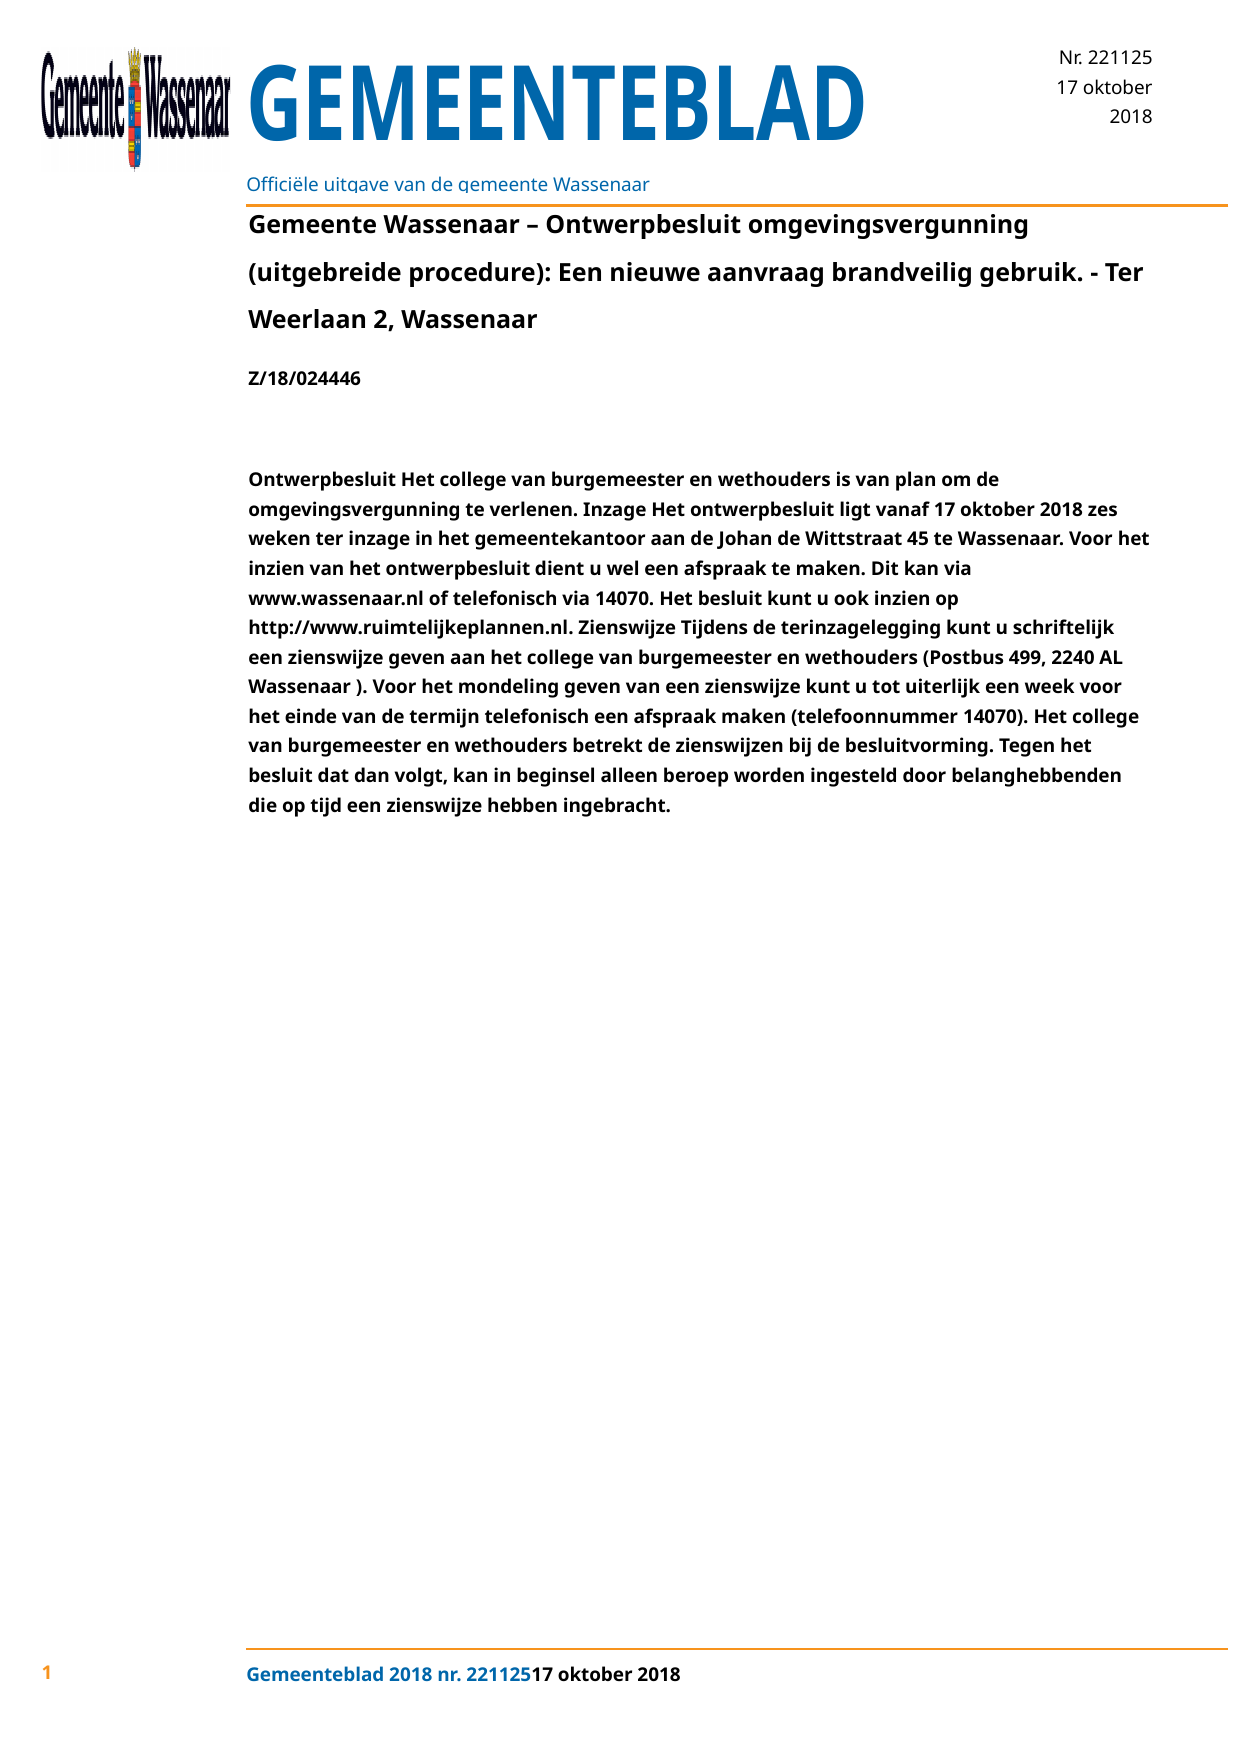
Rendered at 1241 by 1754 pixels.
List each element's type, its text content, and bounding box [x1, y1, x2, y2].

picture [41, 47, 231, 172]
text Z/18/024446 [248, 366, 1152, 391]
text Ontwerpbesluit Het college van burgemeester en wethouders is van plan om de omgevingsvergunning te verlenen. Inzage Het ontwerpbesluit ligt vanaf 17 oktober 2018 zes weken ter inzage in het gemeentekantoor aan de Johan de Wittstraat 45 te Wassenaar. Voor het inzien van het ontwerpbesluit dient u wel een afspraak te maken. Dit kan via www.wassenaar.nl of telefonisch via 14070. Het besluit kunt u ook inzien op http://www.ruimtelijkeplannen.nl. Zienswijze Tijdens de terinzagelegging kunt u schriftelijk een zienswijze geven aan het college van burgemeester en wethouders (Postbus 499, 2240 AL Wassenaar ). Voor het mondeling geven van een zienswijze kunt u tot uiterlijk een week voor het einde van de termijn telefonisch een afspraak maken (telefoonnummer 14070). Het college van burgemeester en wethouders betrekt de zienswijzen bij de besluitvorming. Tegen het besluit dat dan volgt, kan in beginsel alleen beroep worden ingesteld door belanghebbenden die op tijd een zienswijze hebben ingebracht. [248, 466, 1152, 817]
text Gemeente Wassenaar – Ontwerpbesluit omgevingsvergunning (uitgebreide procedure): Een nieuwe aanvraag brandveilig gebruik. - Ter Weerlaan 2, Wassenaar [248, 207, 1152, 336]
